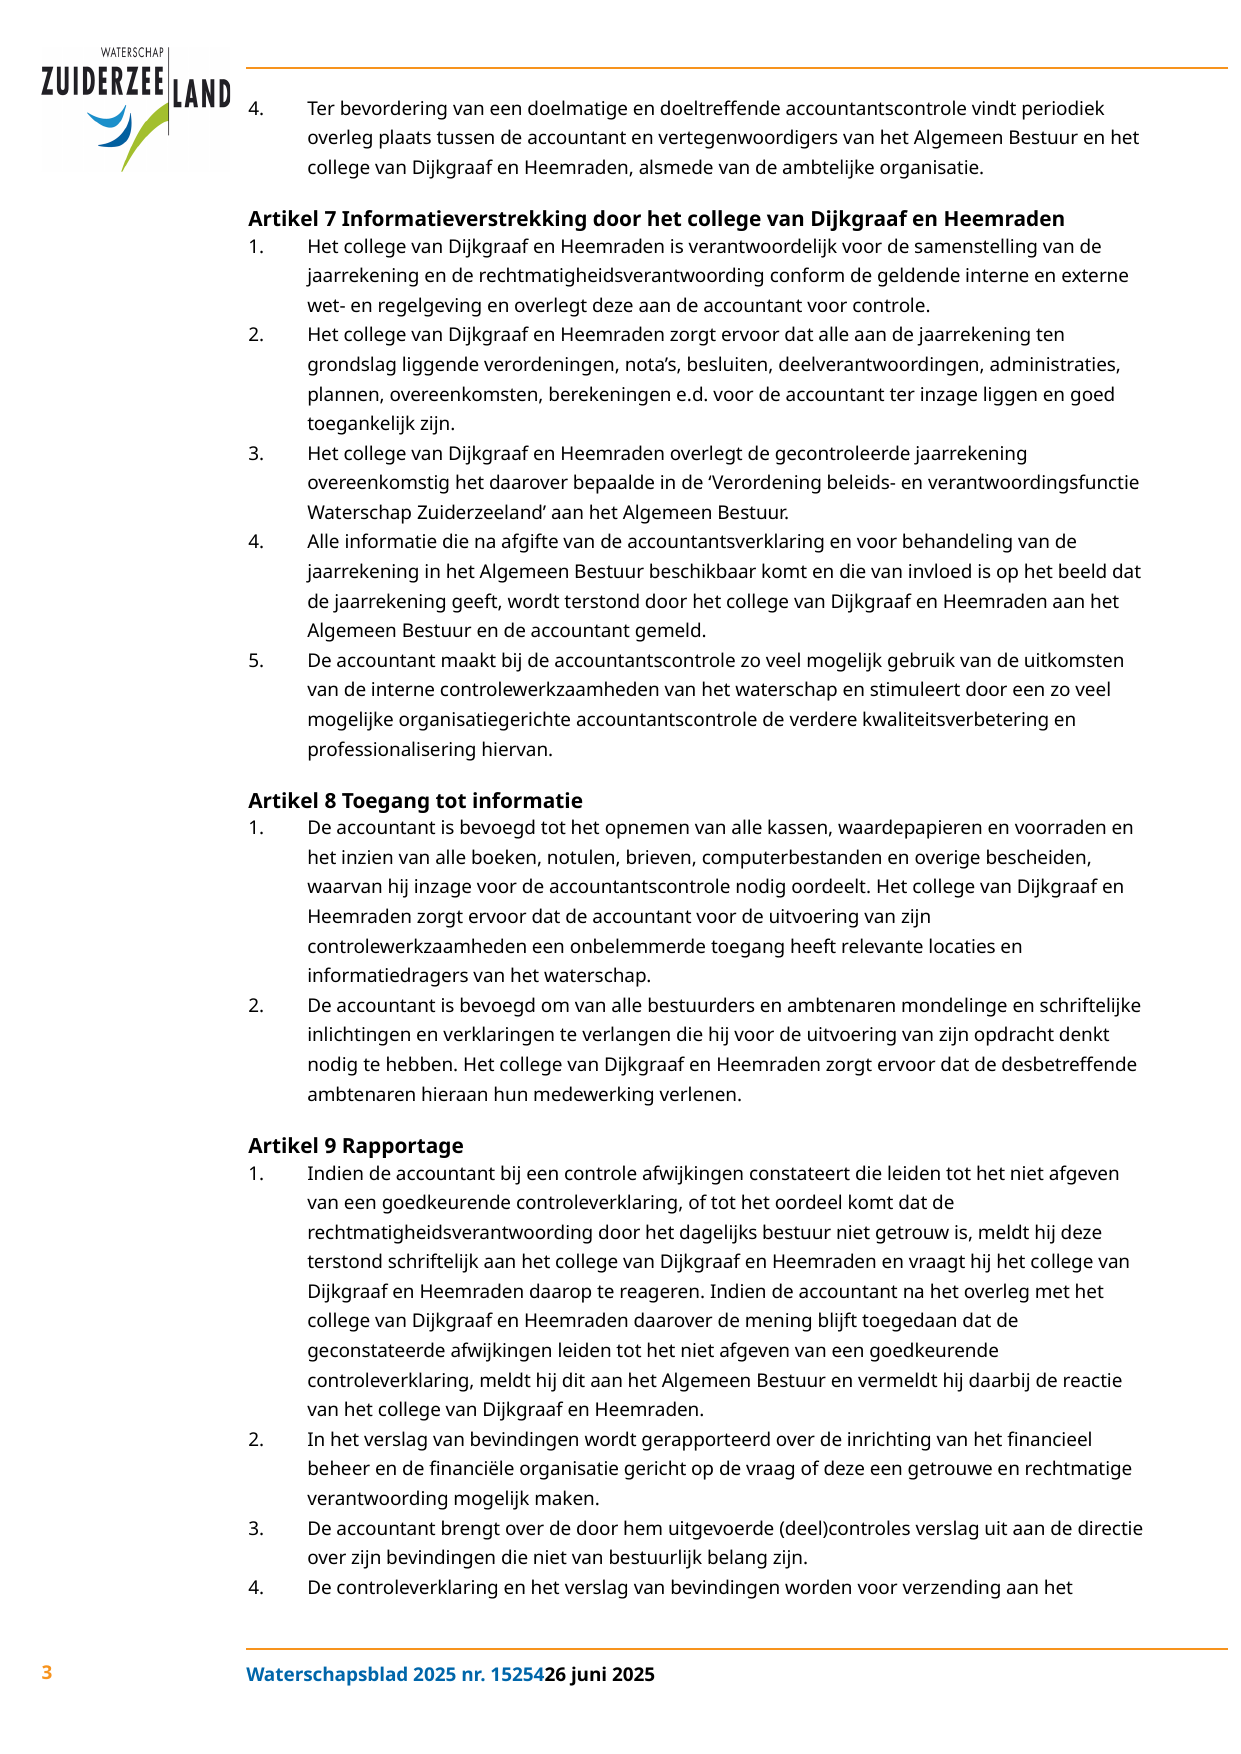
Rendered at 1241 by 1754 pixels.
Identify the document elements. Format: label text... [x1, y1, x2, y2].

text Artikel 9 Rapportage [248, 1131, 1152, 1160]
list De accountant maakt bij de accountantscontrole zo veel mogelijk gebruik van de uitkomsten van de interne controlewerkzaamheden van het waterschap en stimuleert door een zo veel mogelijke organisatiegerichte accountantscontrole de verdere kwaliteitsverbetering en professionalisering hiervan. [248, 647, 1152, 761]
list Het college van Dijkgraaf en Heemraden zorgt ervoor dat alle aan de jaarrekening ten grondslag liggende verordeningen, nota’s, besluiten, deelverantwoordingen, administraties, plannen, overeenkomsten, berekeningen e.d. voor de accountant ter inzage liggen en goed toegankelijk zijn. [248, 322, 1152, 436]
list Indien de accountant bij een controle afwijkingen constateert die leiden tot het niet afgeven van een goedkeurende controleverklaring, of tot het oordeel komt dat de rechtmatigheidsverantwoording door het dagelijks bestuur niet getrouw is, meldt hij deze terstond schriftelijk aan het college van Dijkgraaf en Heemraden en vraagt hij het college van Dijkgraaf en Heemraden daarop te reageren. Indien de accountant na het overleg met het college van Dijkgraaf en Heemraden daarover de mening blijft toegedaan dat de geconstateerde afwijkingen leiden tot het niet afgeven van een goedkeurende controleverklaring, meldt hij dit aan het Algemeen Bestuur en vermeldt hij daarbij de reactie van het college van Dijkgraaf en Heemraden. [248, 1160, 1152, 1422]
picture [41, 47, 231, 172]
text Artikel 7 Informatieverstrekking door het college van Dijkgraaf en Heemraden [248, 204, 1152, 233]
list De controleverklaring en het verslag van bevindingen worden voor verzending aan het [248, 1574, 1152, 1599]
list De accountant brengt over de door hem uitgevoerde (deel)controles verslag uit aan de directie over zijn bevindingen die niet van bestuurlijk belang zijn. [248, 1515, 1152, 1570]
list Het college van Dijkgraaf en Heemraden is verantwoordelijk voor de samenstelling van de jaarrekening en de rechtmatigheidsverantwoording conform de geldende interne en externe wet- en regelgeving en overlegt deze aan de accountant voor controle. [248, 233, 1152, 318]
list Ter bevordering van een doelmatige en doeltreffende accountantscontrole vindt periodiek overleg plaats tussen de accountant en vertegenwoordigers van het Algemeen Bestuur en het college van Dijkgraaf en Heemraden, alsmede van de ambtelijke organisatie. [248, 95, 1152, 180]
list Het college van Dijkgraaf en Heemraden overlegt de gecontroleerde jaarrekening overeenkomstig het daarover bepaalde in de ‘Verordening beleids- en verantwoordingsfunctie Waterschap Zuiderzeeland’ aan het Algemeen Bestuur. [248, 440, 1152, 525]
text Artikel 8 Toegang tot informatie [248, 786, 1152, 814]
list Alle informatie die na afgifte van de accountantsverklaring en voor behandeling van de jaarrekening in het Algemeen Bestuur beschikbaar komt en die van invloed is op het beeld dat de jaarrekening geeft, wordt terstond door het college van Dijkgraaf en Heemraden aan het Algemeen Bestuur en de accountant gemeld. [248, 529, 1152, 643]
list In het verslag van bevindingen wordt gerapporteerd over de inrichting van het financieel beheer en de financiële organisatie gericht op de vraag of deze een getrouwe en rechtmatige verantwoording mogelijk maken. [248, 1426, 1152, 1511]
list De accountant is bevoegd om van alle bestuurders en ambtenaren mondelinge en schriftelijke inlichtingen en verklaringen te verlangen die hij voor de uitvoering van zijn opdracht denkt nodig te hebben. Het college van Dijkgraaf en Heemraden zorgt ervoor dat de desbetreffende ambtenaren hieraan hun medewerking verlenen. [248, 992, 1152, 1107]
list De accountant is bevoegd tot het opnemen van alle kassen, waardepapieren en voorraden en het inzien van alle boeken, notulen, brieven, computerbestanden en overige bescheiden, waarvan hij inzage voor de accountantscontrole nodig oordeelt. Het college van Dijkgraaf en Heemraden zorgt ervoor dat de accountant voor de uitvoering van zijn controlewerkzaamheden een onbelemmerde toegang heeft relevante locaties en informatiedragers van het waterschap. [248, 814, 1152, 988]
